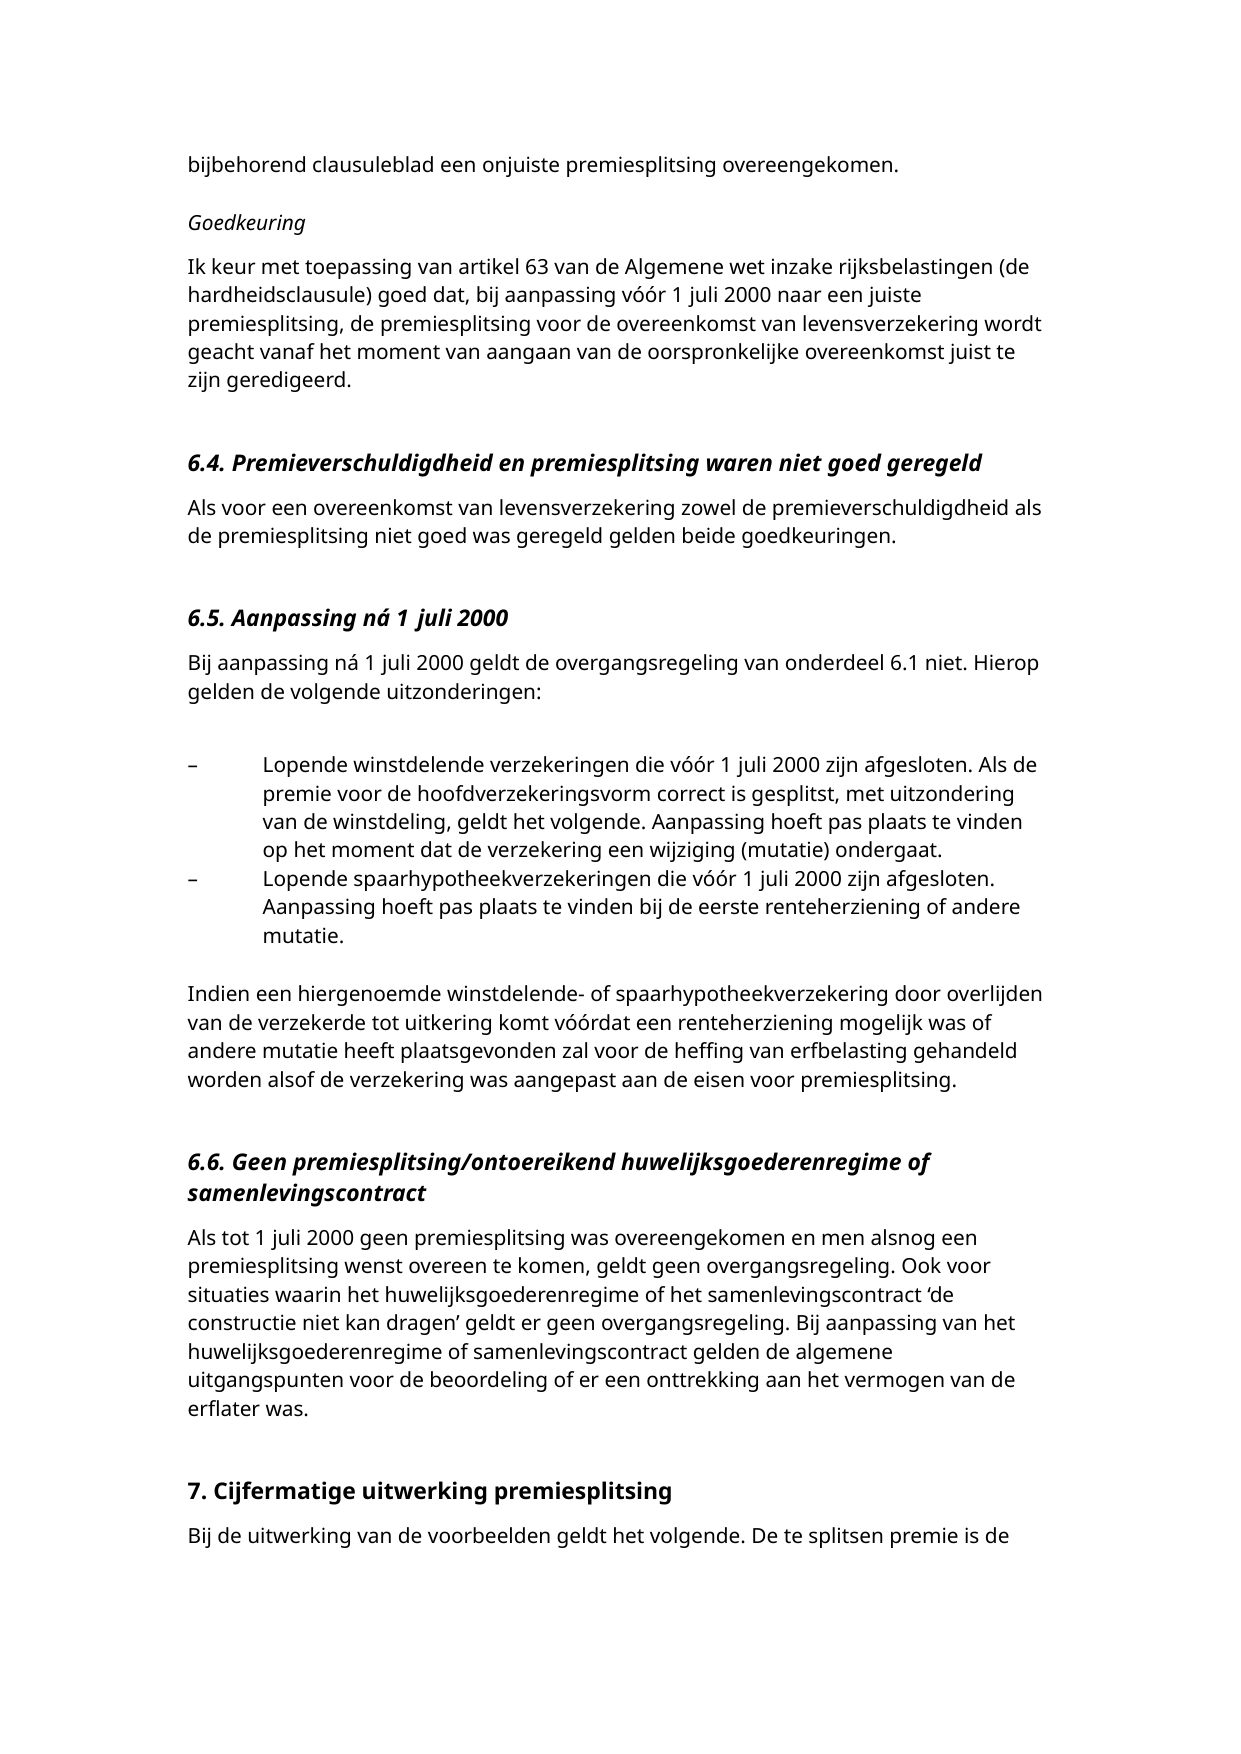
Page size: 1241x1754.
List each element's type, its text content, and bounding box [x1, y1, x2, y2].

subtitle 6.5. Aanpassing ná 1 juli 2000 [187, 602, 1053, 633]
text Als tot 1 juli 2000 geen premiesplitsing was overeengekomen en men alsnog een premiesplitsing wenst overeen te komen, geldt geen overgangsregeling. Ook voor situaties waarin het huwelijksgoederenregime of het samenlevingscontract ‘de constructie niet kan dragen’ geldt er geen overgangsregeling. Bij aanpassing van het huwelijksgoederenregime of samenlevingscontract gelden de algemene uitgangspunten voor de beoordeling of er een onttrekking aan het vermogen van de erflater was. [187, 1223, 1053, 1422]
list Lopende winstdelende verzekeringen die vóór 1 juli 2000 zijn afgesloten. Als de premie voor de hoofdverzekeringsvorm correct is gesplitst, met uitzondering van de winstdeling, geldt het volgende. Aanpassing hoeft pas plaats te vinden op het moment dat de verzekering een wijziging (mutatie) ondergaat. [187, 750, 1053, 864]
subtitle 6.6. Geen premiesplitsing/ontoereikend huwelijksgoederenregime of samenlevingscontract [187, 1146, 1053, 1208]
text bijbehorend clausuleblad een onjuiste premiesplitsing overeengekomen. [187, 150, 1053, 178]
text Goedkeuring [187, 208, 1053, 237]
text Bij de uitwerking van de voorbeelden geldt het volgende. De te splitsen premie is de [187, 1521, 1053, 1549]
text Bij aanpassing ná 1 juli 2000 geldt de overgangsregeling van onderdeel 6.1 niet. Hierop gelden de volgende uitzonderingen: [187, 648, 1053, 705]
text Als voor een overeenkomst van levensverzekering zowel de premieverschuldigdheid als de premiesplitsing niet goed was geregeld gelden beide goedkeuringen. [187, 493, 1053, 550]
subtitle 6.4. Premieverschuldigdheid en premiesplitsing waren niet goed geregeld [187, 447, 1053, 478]
text Indien een hiergenoemde winstdelende- of spaarhypotheekverzekering door overlijden van de verzekerde tot uitkering komt vóórdat een renteherziening mogelijk was of andere mutatie heeft plaatsgevonden zal voor de heffing van erfbelasting gehandeld worden alsof de verzekering was aangepast aan de eisen voor premiesplitsing. [187, 979, 1053, 1093]
text Ik keur met toepassing van artikel 63 van de Algemene wet inzake rijksbelastingen (de hardheidsclausule) goed dat, bij aanpassing vóór 1 juli 2000 naar een juiste premiesplitsing, de premiesplitsing voor de overeenkomst van levensverzekering wordt geacht vanaf het moment van aangaan van de oorspronkelijke overeenkomst juist te zijn geredigeerd. [187, 252, 1053, 394]
list Lopende spaarhypotheekverzekeringen die vóór 1 juli 2000 zijn afgesloten. Aanpassing hoeft pas plaats te vinden bij de eerste renteherziening of andere mutatie. [187, 864, 1053, 949]
subtitle 7. Cijfermatige uitwerking premiesplitsing [187, 1475, 1053, 1506]
